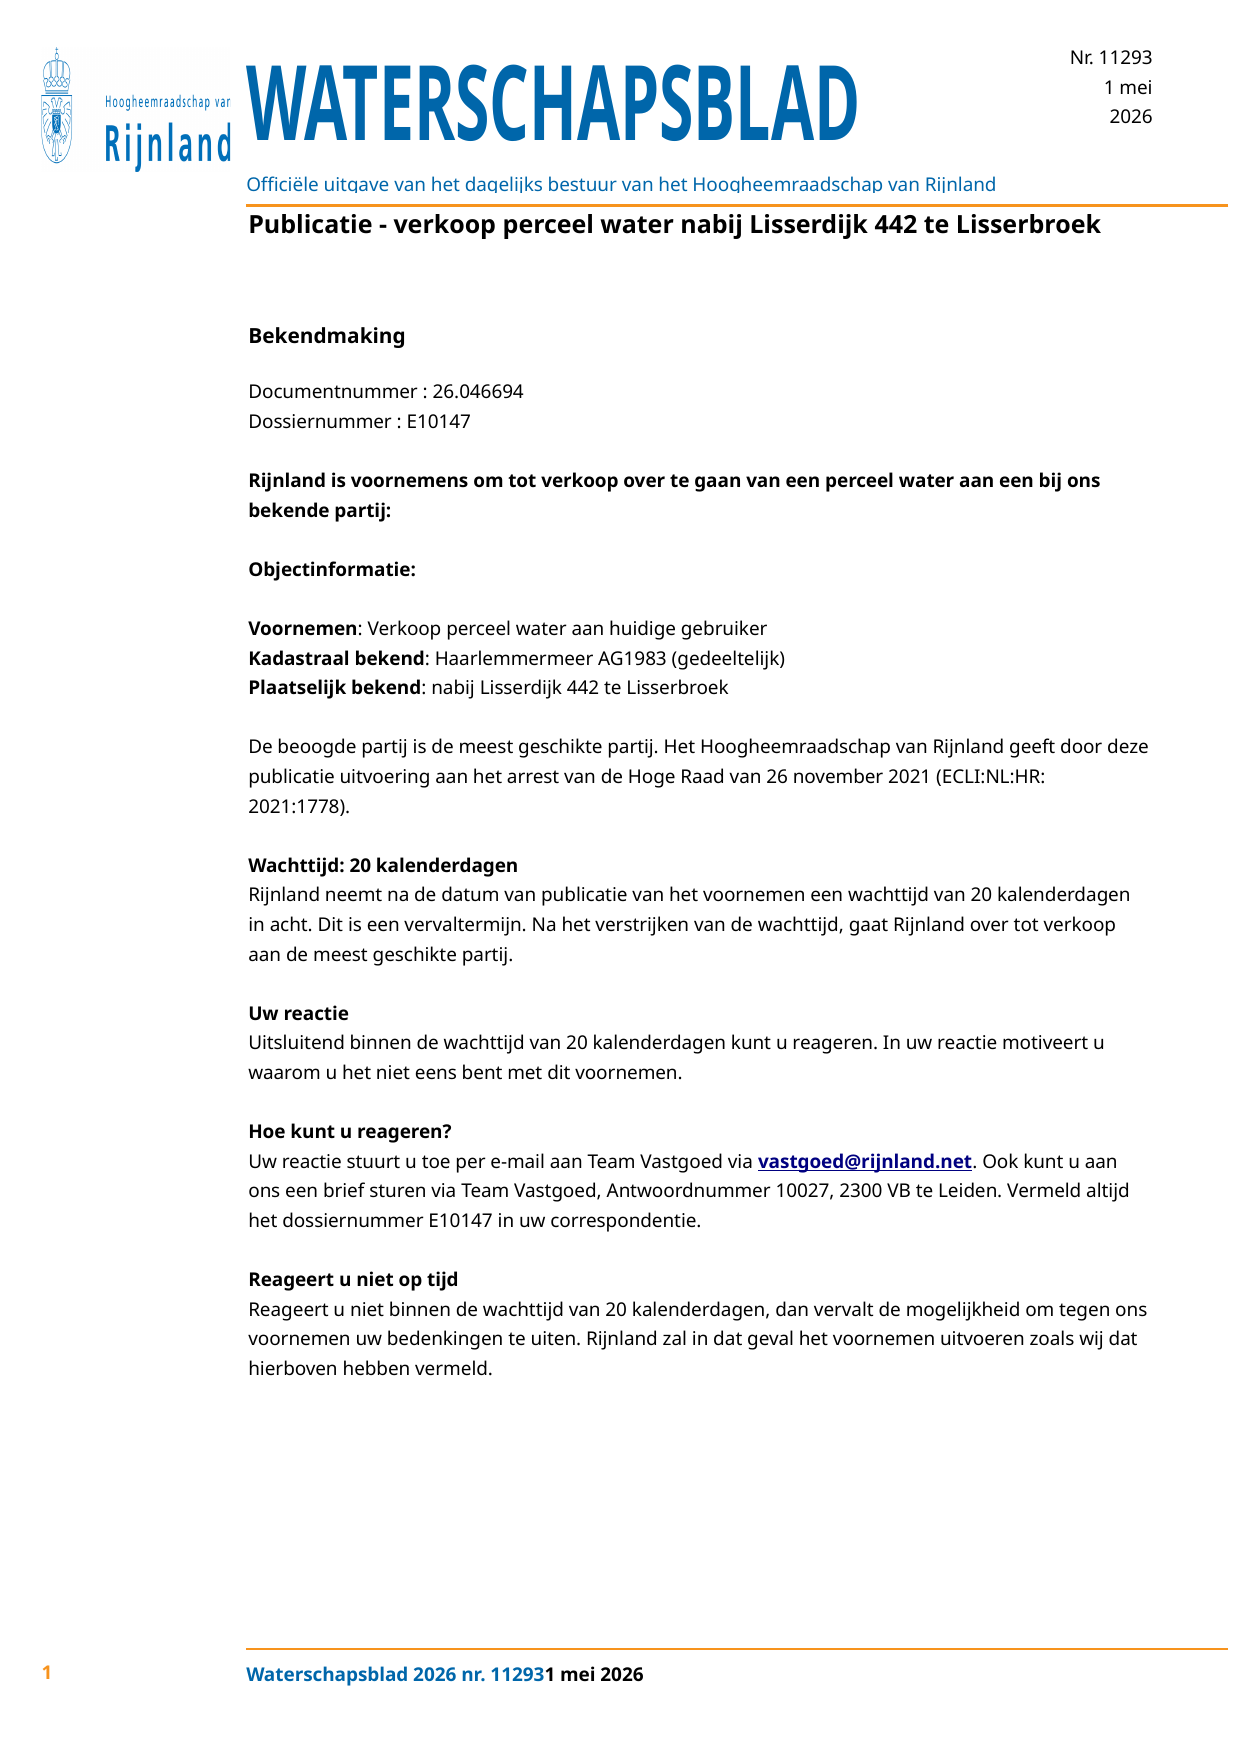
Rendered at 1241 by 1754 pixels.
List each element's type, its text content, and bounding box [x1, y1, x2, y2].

text Reageert u niet binnen de wachttijd van 20 kalenderdagen, dan vervalt de mogelijkheid om tegen ons voornemen uw bedenkingen te uiten. Rijnland zal in dat geval het voornemen uitvoeren zoals wij dat hierboven hebben vermeld. [248, 1296, 1152, 1381]
text De beoogde partij is de meest geschikte partij. Het Hoogheemraadschap van Rijnland geeft door deze publicatie uitvoering aan het arrest van de Hoge Raad van 26 november 2021 (ECLI:NL:HR: 2021:1778). [248, 734, 1152, 819]
text Objectinformatie: [248, 556, 1152, 582]
text Uw reactie [248, 1000, 1152, 1026]
text Uitsluitend binnen de wachttijd van 20 kalenderdagen kunt u reageren. In uw reactie motiveert u waarom u het niet eens bent met dit voornemen. [248, 1029, 1152, 1085]
text Voornemen: Verkoop perceel water aan huidige gebruiker [248, 615, 1152, 641]
picture [41, 47, 231, 172]
text Documentnummer : 26.046694 [248, 379, 1152, 404]
text Hoe kunt u reageren? [248, 1118, 1152, 1144]
text Publicatie - verkoop perceel water nabij Lisserdijk 442 te Lisserbroek [248, 207, 1152, 241]
text Wachttijd: 20 kalenderdagen [248, 852, 1152, 878]
text Kadastraal bekend: Haarlemmermeer AG1983 (gedeeltelijk) [248, 645, 1152, 671]
text Plaatselijk bekend: nabij Lisserdijk 442 te Lisserbroek [248, 674, 1152, 700]
text Rijnland is voornemens om tot verkoop over te gaan van een perceel water aan een bij ons bekende partij: [248, 467, 1152, 523]
text Uw reactie stuurt u toe per e-mail aan Team Vastgoed via vastgoed@rijnland.net. Ook kunt u aan ons een brief sturen via Team Vastgoed, Antwoordnummer 10027, 2300 VB te Leiden. Vermeld altijd het dossiernummer E10147 in uw correspondentie. [248, 1148, 1152, 1233]
text Reageert u niet op tijd [248, 1266, 1152, 1292]
text Rijnland neemt na de datum van publicatie van het voornemen een wachttijd van 20 kalenderdagen in acht. Dit is een vervaltermijn. Na het verstrijken van de wachttijd, gaat Rijnland over tot verkoop aan de meest geschikte partij. [248, 882, 1152, 967]
text Bekendmaking [248, 321, 1152, 349]
text Dossiernummer : E10147 [248, 408, 1152, 434]
